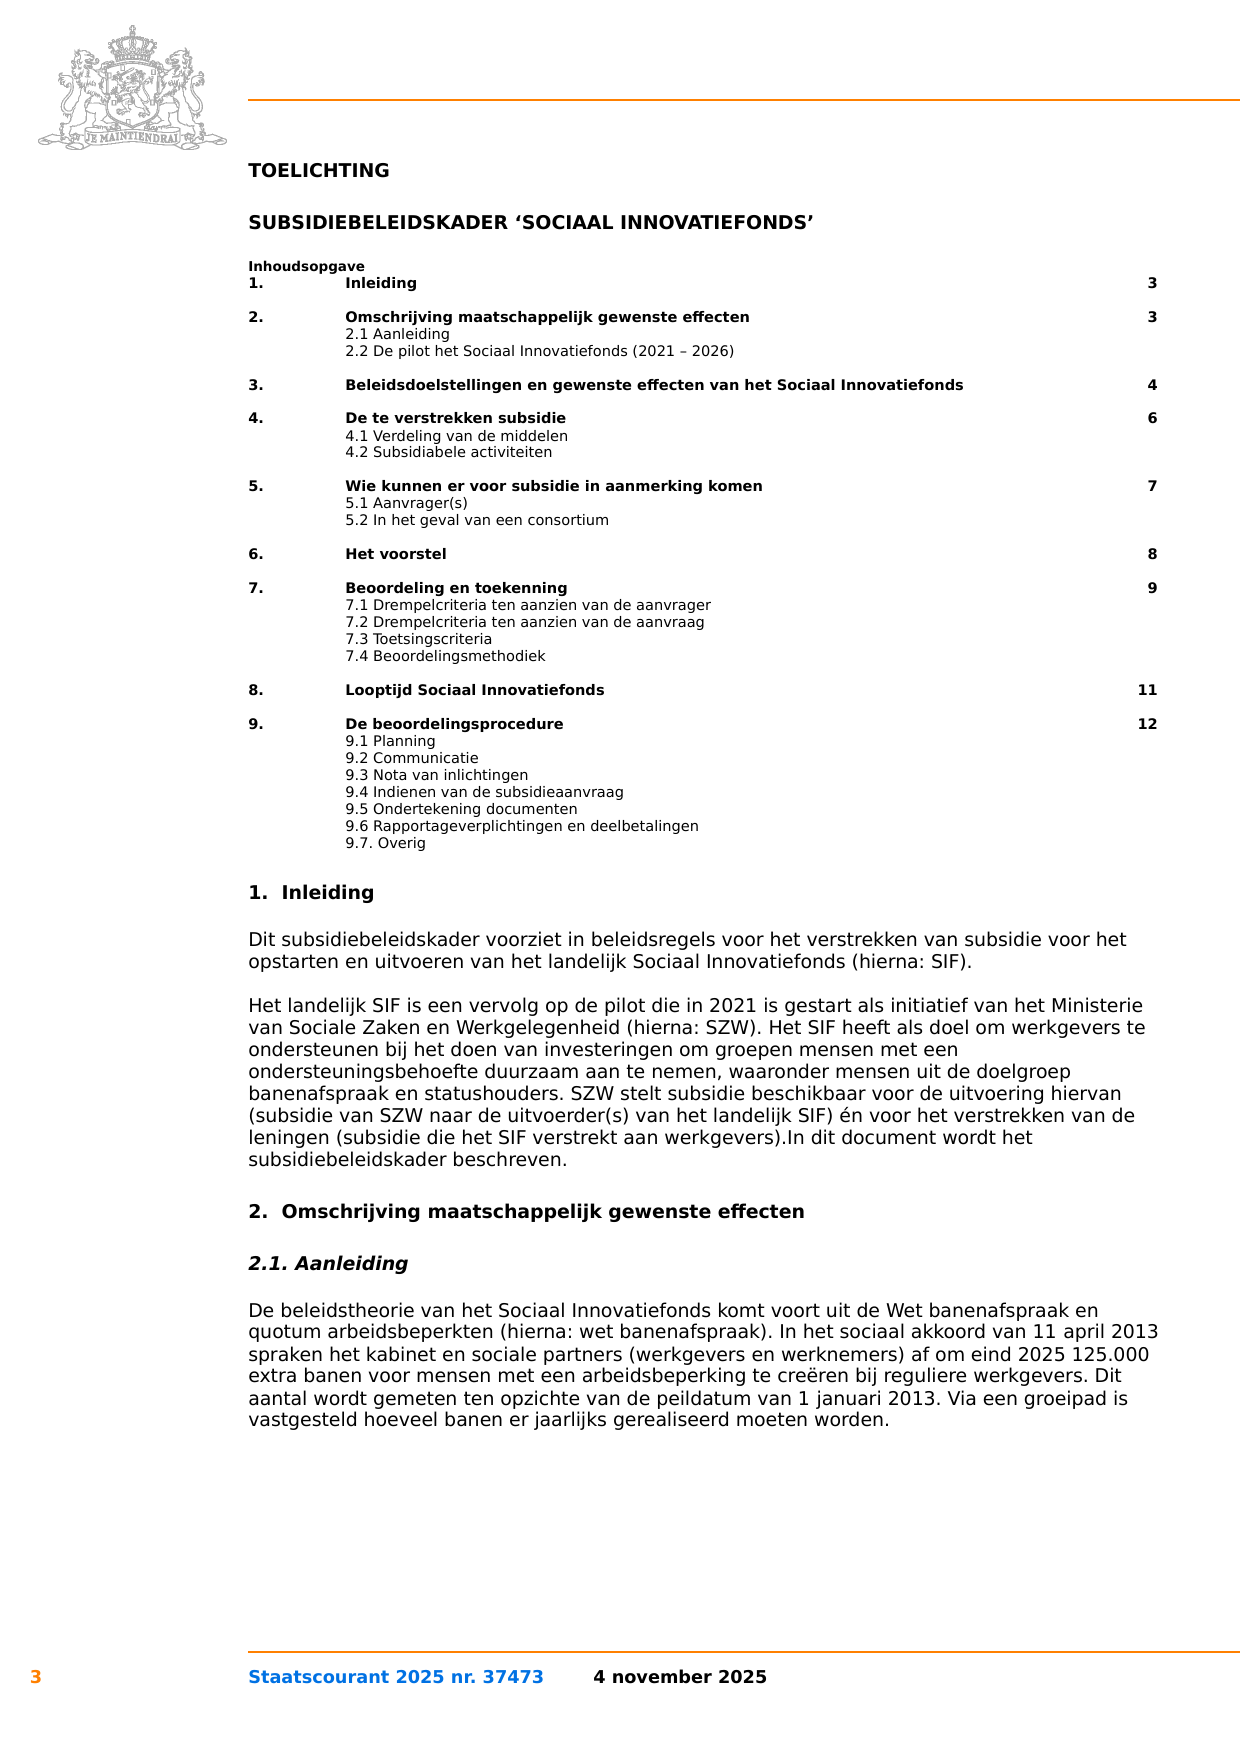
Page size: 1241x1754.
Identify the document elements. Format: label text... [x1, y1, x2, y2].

table_cell [1056, 326, 1163, 342]
table_cell [248, 631, 339, 648]
table_cell [248, 750, 339, 767]
table_cell 4.2 Subsidiabele activiteiten [339, 444, 1056, 461]
table_cell [248, 614, 339, 631]
table_cell [1056, 343, 1163, 359]
table_cell 9.7. Overig [339, 835, 1056, 852]
table_cell 2. [248, 309, 339, 326]
table_cell [248, 835, 339, 852]
table_cell [1056, 597, 1163, 614]
table_cell [339, 699, 1056, 716]
table_cell 6 [1056, 410, 1163, 427]
table_cell [1056, 495, 1163, 512]
table_cell 3. [248, 376, 339, 393]
table_cell 5.1 Aanvrager(s) [339, 495, 1056, 512]
table_cell 2.2 De pilot het Sociaal Innovatiefonds (2021 – 2026) [339, 343, 1056, 359]
table_cell [248, 326, 339, 342]
table_cell 8. [248, 682, 339, 699]
table_cell [248, 597, 339, 614]
table_cell [248, 428, 339, 444]
table_cell [1056, 750, 1163, 767]
table_cell [339, 461, 1056, 478]
table_cell [1056, 733, 1163, 750]
table_cell [248, 512, 339, 529]
table_cell [248, 444, 339, 461]
table_cell [339, 292, 1056, 308]
subtitle TOELICHTING [248, 160, 1163, 182]
table_cell [248, 818, 339, 835]
table_cell [1056, 614, 1163, 631]
table_cell Omschrijving maatschappelijk gewenste effecten [339, 309, 1056, 326]
table_cell [1056, 699, 1163, 716]
table_cell [248, 343, 339, 359]
table_cell 2.1 Aanleiding [339, 326, 1056, 342]
table_cell 9.5 Ondertekening documenten [339, 801, 1056, 818]
table_cell [248, 529, 339, 546]
subtitle 1. Inleiding [248, 882, 1163, 904]
table_cell [1056, 784, 1163, 801]
table_cell 5. [248, 478, 339, 495]
table_cell [248, 292, 339, 308]
picture [38, 25, 227, 150]
table_cell [1056, 767, 1163, 784]
table_cell 4.1 Verdeling van de middelen [339, 428, 1056, 444]
table_cell [248, 648, 339, 665]
text De beleidstheorie van het Sociaal Innovatiefonds komt voort uit de Wet banenafspraak en quotum arbeidsbeperkten (hierna: wet banenafspraak). In het sociaal akkoord van 11 april 2013 spraken het kabinet en sociale partners (werkgevers en werknemers) af om eind 2025 125.000 extra banen voor mensen met een arbeidsbeperking te creëren bij reguliere werkgevers. Dit aantal wordt gemeten ten opzichte van de peildatum van 1 januari 2013. Via een groeipad is vastgesteld hoeveel banen er jaarlijks gerealiseerd moeten worden. [248, 1299, 1163, 1431]
table_cell [248, 767, 339, 784]
table_cell [339, 665, 1056, 682]
table_cell [1056, 512, 1163, 529]
table_cell [1056, 801, 1163, 818]
table_cell [1056, 292, 1163, 308]
table_cell 9.2 Communicatie [339, 750, 1056, 767]
table_cell [248, 461, 339, 478]
table_header Inhoudsopgave [248, 259, 1163, 274]
subtitle 2. Omschrijving maatschappelijk gewenste effecten [248, 1201, 1163, 1222]
text Het landelijk SIF is een vervolg op de pilot die in 2021 is gestart als initiatief van het Ministerie van Sociale Zaken en Werkgelegenheid (hierna: SZW). Het SIF heeft als doel om werkgevers te ondersteunen bij het doen van investeringen om groepen mensen met een ondersteuningsbehoefte duurzaam aan te nemen, waaronder mensen uit de doelgroep banenafspraak en statushouders. SZW stelt subsidie beschikbaar voor de uitvoering hiervan (subsidie van SZW naar de uitvoerder(s) van het landelijk SIF) én voor het verstrekken van de leningen (subsidie die het SIF verstrekt aan werkgevers).In dit document wordt het subsidiebeleidskader beschreven. [248, 995, 1163, 1171]
table_cell [248, 733, 339, 750]
table_cell 7 [1056, 478, 1163, 495]
table_cell [1056, 818, 1163, 835]
table_cell De te verstrekken subsidie [339, 410, 1056, 427]
table_cell 6. [248, 546, 339, 563]
table_cell 9 [1056, 580, 1163, 597]
table_cell Het voorstel [339, 546, 1056, 563]
table_cell [248, 699, 339, 716]
table_cell 9.1 Planning [339, 733, 1056, 750]
table_cell 7.3 Toetsingscriteria [339, 631, 1056, 648]
table_cell [248, 394, 339, 410]
table_cell 7. [248, 580, 339, 597]
table_cell 1. [248, 275, 339, 292]
table_cell Beleidsdoelstellingen en gewenste effecten van het Sociaal Innovatiefonds [339, 376, 1056, 393]
table_cell [339, 563, 1056, 580]
table_cell [1056, 360, 1163, 376]
table_cell [339, 529, 1056, 546]
table_cell Inleiding [339, 275, 1056, 292]
table_cell [1056, 563, 1163, 580]
table_cell Beoordeling en toekenning [339, 580, 1056, 597]
table_cell 11 [1056, 682, 1163, 699]
table_cell Wie kunnen er voor subsidie in aanmerking komen [339, 478, 1056, 495]
table_cell 4 [1056, 376, 1163, 393]
table_cell [1056, 648, 1163, 665]
table_cell 3 [1056, 309, 1163, 326]
table_cell De beoordelingsprocedure [339, 716, 1056, 733]
subtitle 2.1. Aanleiding [248, 1252, 1163, 1274]
table_cell 9.3 Nota van inlichtingen [339, 767, 1056, 784]
table_cell [339, 360, 1056, 376]
table_cell [339, 394, 1056, 410]
table_cell [248, 665, 339, 682]
table_cell [248, 360, 339, 376]
table_cell [248, 801, 339, 818]
table_cell 3 [1056, 275, 1163, 292]
table_cell Looptijd Sociaal Innovatiefonds [339, 682, 1056, 699]
table_cell [248, 563, 339, 580]
text Dit subsidiebeleidskader voorziet in beleidsregels voor het verstrekken van subsidie voor het opstarten en uitvoeren van het landelijk Sociaal Innovatiefonds (hierna: SIF). [248, 929, 1163, 973]
table_cell [1056, 835, 1163, 852]
table_cell 12 [1056, 716, 1163, 733]
table_cell 9. [248, 716, 339, 733]
table_cell 5.2 In het geval van een consortium [339, 512, 1056, 529]
table_cell [1056, 665, 1163, 682]
table_cell [248, 784, 339, 801]
table_cell 7.4 Beoordelingsmethodiek [339, 648, 1056, 665]
table_cell 7.2 Drempelcriteria ten aanzien van de aanvraag [339, 614, 1056, 631]
table_cell 9.6 Rapportageverplichtingen en deelbetalingen [339, 818, 1056, 835]
table_cell [1056, 631, 1163, 648]
table_cell [248, 495, 339, 512]
table_cell [1056, 428, 1163, 444]
table_cell 4. [248, 410, 339, 427]
table_cell [1056, 529, 1163, 546]
table_cell 9.4 Indienen van de subsidieaanvraag [339, 784, 1056, 801]
table_cell [1056, 461, 1163, 478]
table_cell [1056, 444, 1163, 461]
subtitle SUBSIDIEBELEIDSKADER ‘SOCIAAL INNOVATIEFONDS’ [248, 212, 1163, 234]
table_cell 7.1 Drempelcriteria ten aanzien van de aanvrager [339, 597, 1056, 614]
table_cell 8 [1056, 546, 1163, 563]
table_cell [1056, 394, 1163, 410]
